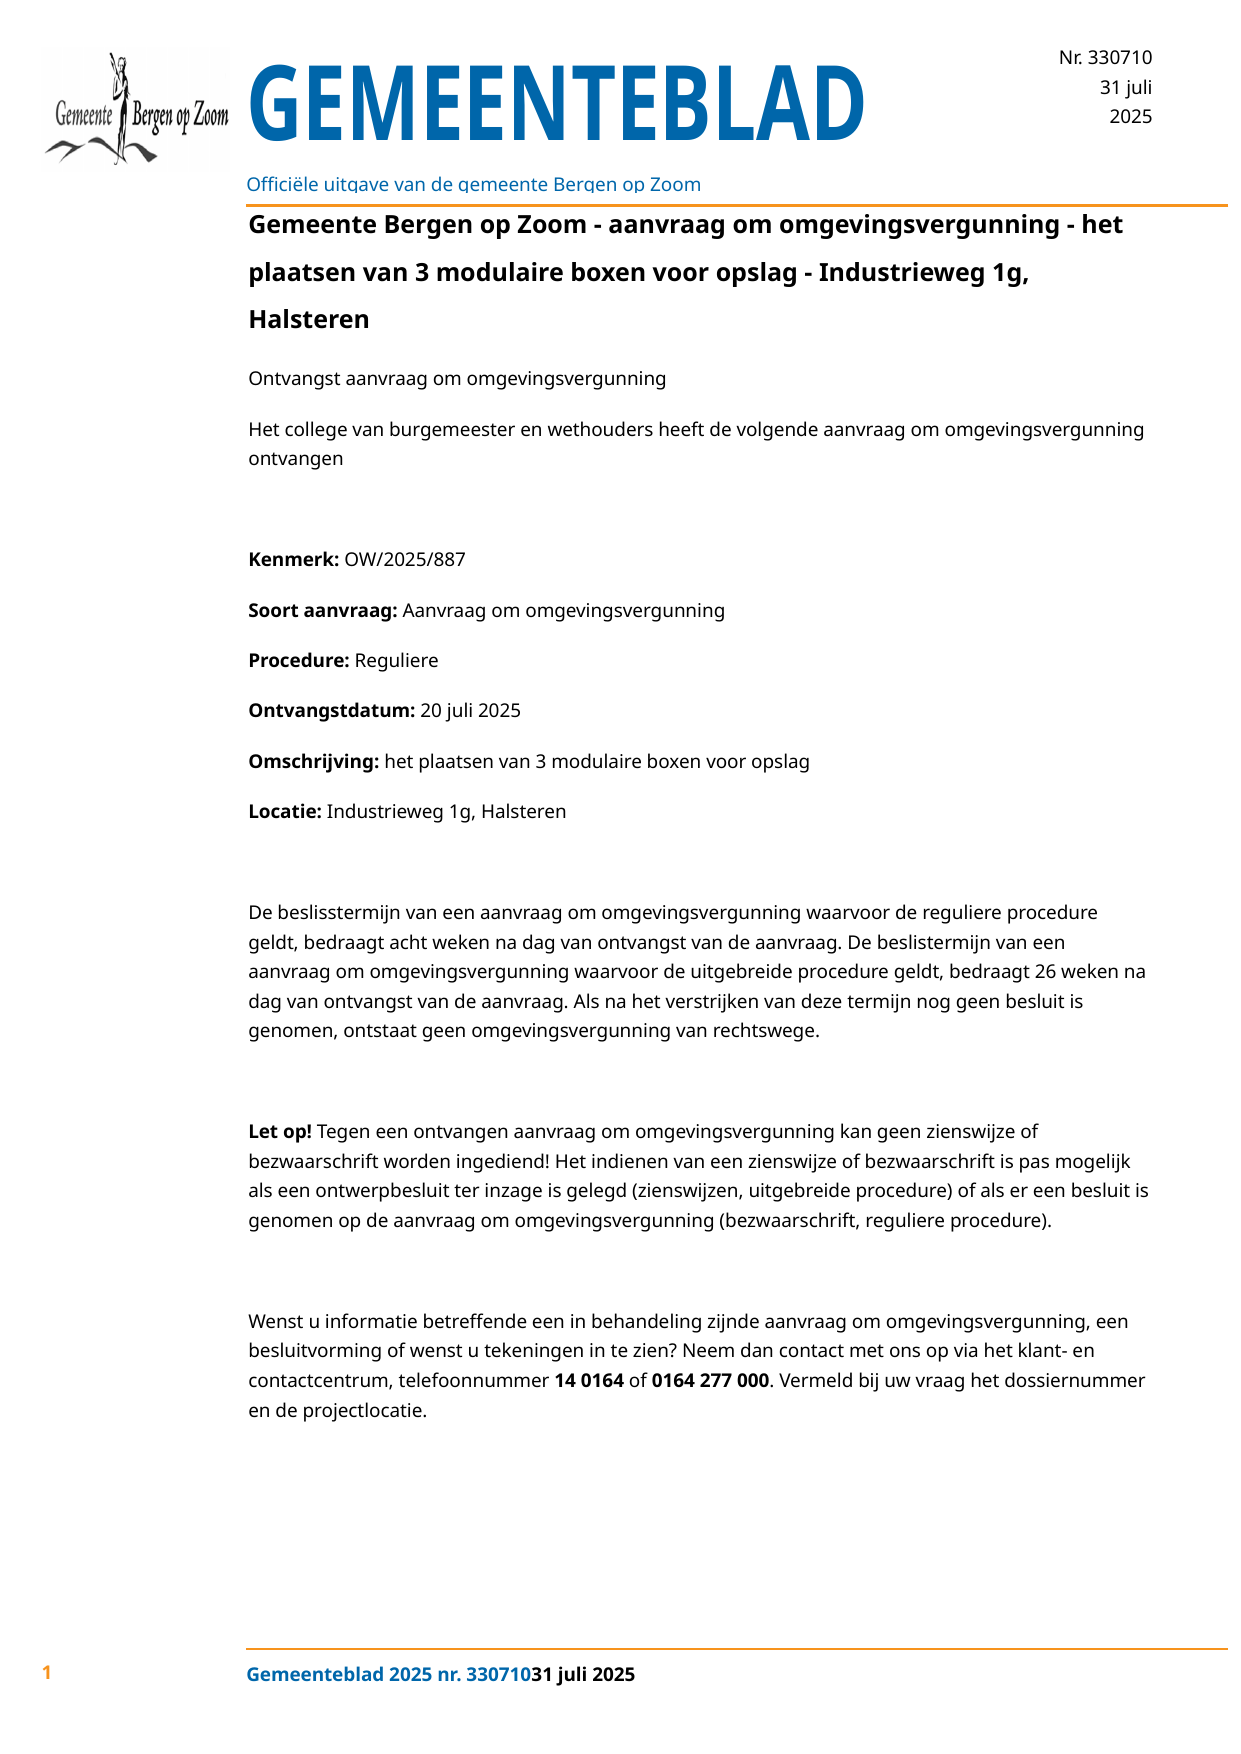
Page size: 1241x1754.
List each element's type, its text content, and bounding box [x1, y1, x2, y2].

text Ontvangstdatum: 20 juli 2025 [248, 698, 1152, 723]
text Let op! Tegen een ontvangen aanvraag om omgevingsvergunning kan geen zienswijze of bezwaarschrift worden ingediend! Het indienen van een zienswijze of bezwaarschrift is pas mogelijk als een ontwerpbesluit ter inzage is gelegd (zienswijzen, uitgebreide procedure) of als er een besluit is genomen op de aanvraag om omgevingsvergunning (bezwaarschrift, reguliere procedure). [248, 1118, 1152, 1233]
text Locatie: Industrieweg 1g, Halsteren [248, 798, 1152, 824]
text Ontvangst aanvraag om omgevingsvergunning [248, 366, 1152, 391]
text Soort aanvraag: Aanvraag om omgevingsvergunning [248, 597, 1152, 622]
text Procedure: Reguliere [248, 647, 1152, 673]
text Wenst u informatie betreffende een in behandeling zijnde aanvraag om omgevingsvergunning, een besluitvorming of wenst u tekeningen in te zien? Neem dan contact met ons op via het klant- en contactcentrum, telefoonnummer 14 0164 of 0164 277 000. Vermeld bij uw vraag het dossiernummer en de projectlocatie. [248, 1308, 1152, 1422]
text Kenmerk: OW/2025/887 [248, 546, 1152, 572]
text Het college van burgemeester en wethouders heeft de volgende aanvraag om omgevingsvergunning ontvangen [248, 416, 1152, 471]
text Omschrijving: het plaatsen van 3 modulaire boxen voor opslag [248, 748, 1152, 774]
text Gemeente Bergen op Zoom - aanvraag om omgevingsvergunning - het plaatsen van 3 modulaire boxen voor opslag - Industrieweg 1g, Halsteren [248, 207, 1152, 336]
text De beslisstermijn van een aanvraag om omgevingsvergunning waarvoor de reguliere procedure geldt, bedraagt acht weken na dag van ontvangst van de aanvraag. De beslistermijn van een aanvraag om omgevingsvergunning waarvoor de uitgebreide procedure geldt, bedraagt 26 weken na dag van ontvangst van de aanvraag. Als na het verstrijken van deze termijn nog geen besluit is genomen, ontstaat geen omgevingsvergunning van rechtswege. [248, 899, 1152, 1043]
picture [41, 47, 231, 172]
